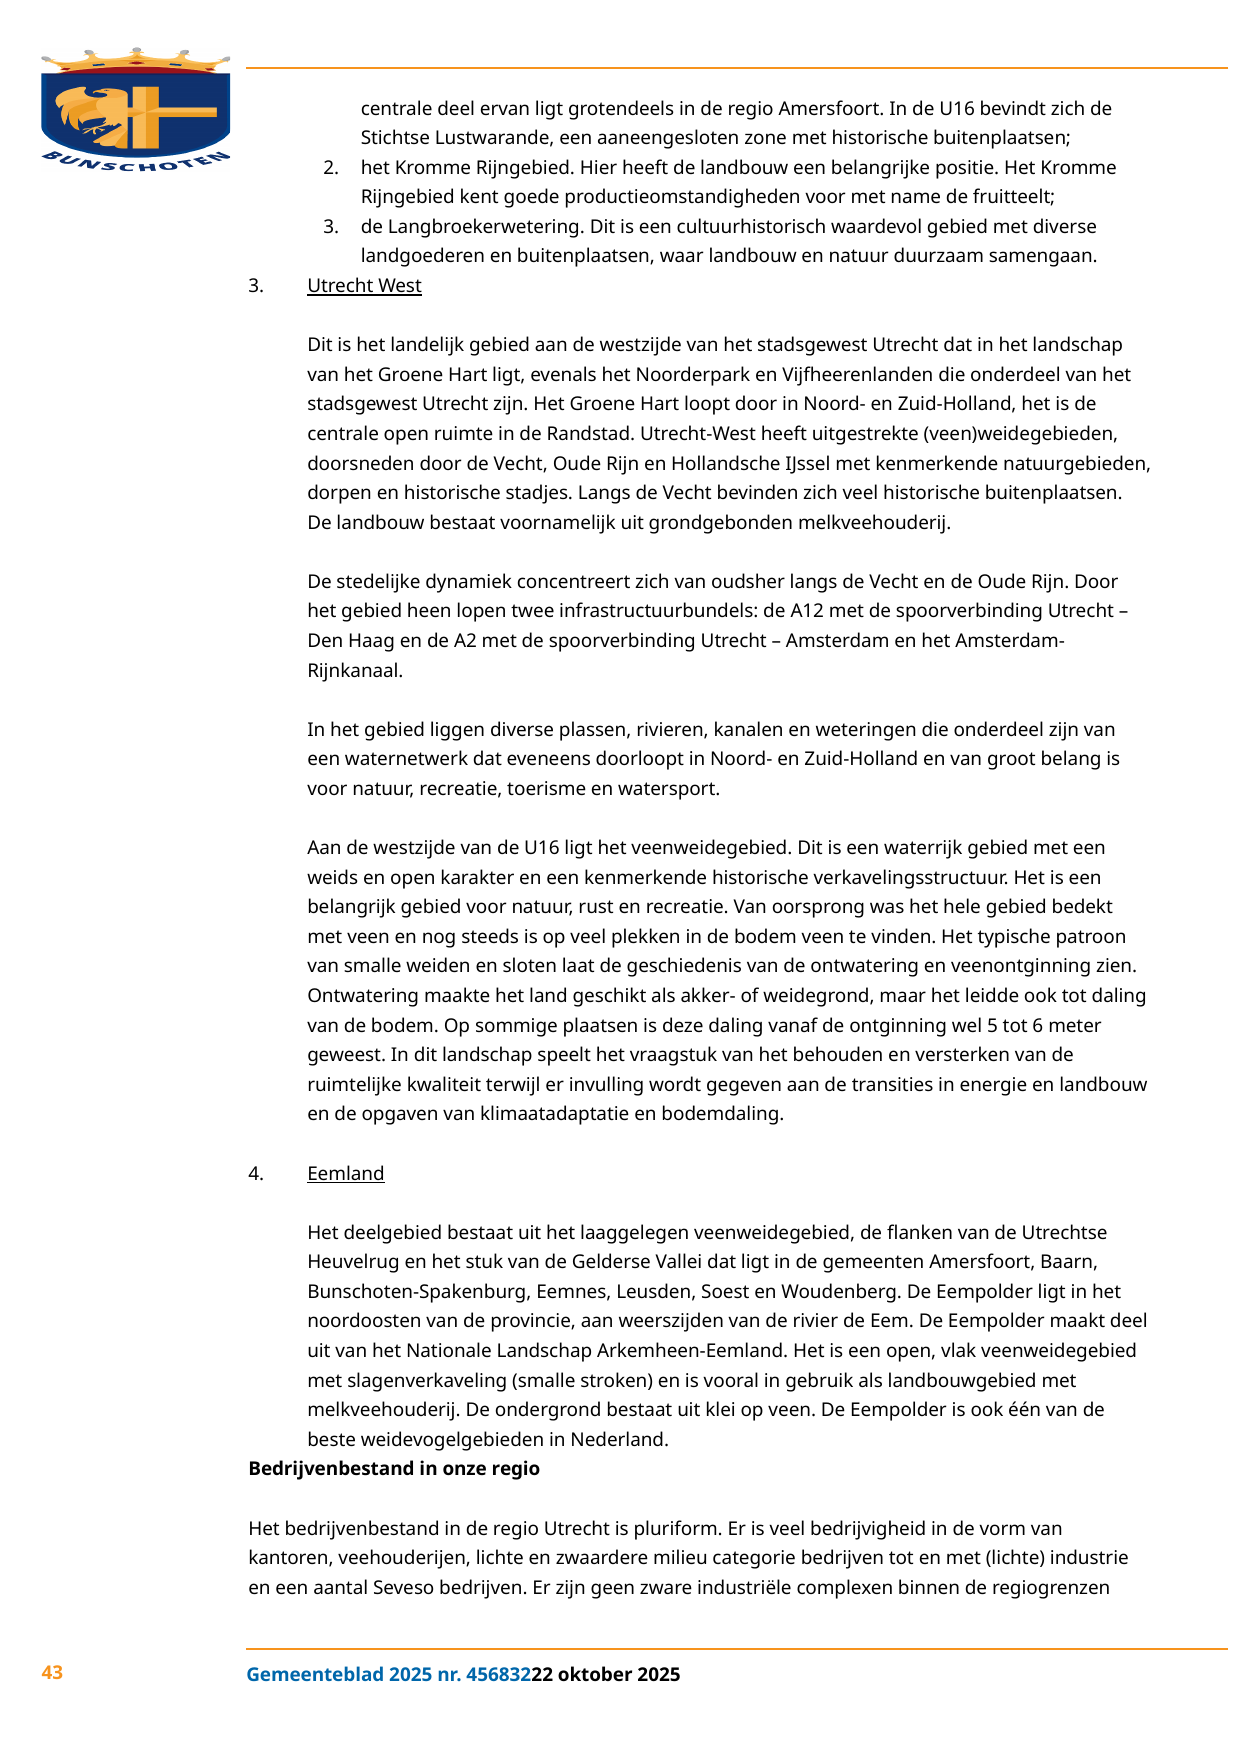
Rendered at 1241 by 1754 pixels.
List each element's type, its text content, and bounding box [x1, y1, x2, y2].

list Het deelgebied bestaat uit het laaggelegen veenweidegebied, de flanken van de Utrechtse Heuvelrug en het stuk van de Gelderse Vallei dat ligt in de gemeenten Amersfoort, Baarn, Bunschoten-Spakenburg, Eemnes, Leusden, Soest en Woudenberg. De Eempolder ligt in het noordoosten van de provincie, aan weerszijden van de rivier de Eem. De Eempolder maakt deel uit van het Nationale Landschap Arkemheen-Eemland. Het is een open, vlak veenweidegebied met slagenverkaveling (smalle stroken) en is vooral in gebruik als landbouwgebied met melkveehouderij. De ondergrond bestaat uit klei op veen. De Eempolder is ook één van de beste weidevogelgebieden in Nederland. [248, 1219, 1152, 1452]
list de Langbroekerwetering. Dit is een cultuurhistorisch waardevol gebied met diverse landgoederen en buitenplaatsen, waar landbouw en natuur duurzaam samengaan. [323, 213, 1152, 268]
list Utrecht West [248, 272, 1152, 298]
list Eemland [248, 1160, 1152, 1186]
list Aan de westzijde van de U16 ligt het veenweidegebied. Dit is een waterrijk gebied met een weids en open karakter en een kenmerkende historische verkavelingsstructuur. Het is een belangrijk gebied voor natuur, rust en recreatie. Van oorsprong was het hele gebied bedekt met veen en nog steeds is op veel plekken in de bodem veen te vinden. Het typische patroon van smalle weiden en sloten laat de geschiedenis van de ontwatering en veenontginning zien. Ontwatering maakte het land geschikt als akker- of weidegrond, maar het leidde ook tot daling van de bodem. Op sommige plaatsen is deze daling vanaf de ontginning wel 5 tot 6 meter geweest. In dit landschap speelt het vraagstuk van het behouden en versterken van de ruimtelijke kwaliteit terwijl er invulling wordt gegeven aan de transities in energie en landbouw en de opgaven van klimaatadaptatie en bodemdaling. [248, 834, 1152, 1126]
list centrale deel ervan ligt grotendeels in de regio Amersfoort. In de U16 bevindt zich de Stichtse Lustwarande, een aaneengesloten zone met historische buitenplaatsen; [323, 95, 1152, 150]
list het Kromme Rijngebied. Hier heeft de landbouw een belangrijke positie. Het Kromme Rijngebied kent goede productieomstandigheden voor met name de fruitteelt; [323, 154, 1152, 209]
text Het bedrijvenbestand in de regio Utrecht is pluriform. Er is veel bedrijvigheid in de vorm van kantoren, veehouderijen, lichte en zwaardere milieu categorie bedrijven tot en met (lichte) industrie en een aantal Seveso bedrijven. Er zijn geen zware industriële complexen binnen de regiogrenzen [248, 1515, 1152, 1600]
picture [41, 47, 231, 172]
list In het gebied liggen diverse plassen, rivieren, kanalen en weteringen die onderdeel zijn van een waternetwerk dat eveneens doorloopt in Noord- en Zuid-Holland en van groot belang is voor natuur, recreatie, toerisme en watersport. [248, 716, 1152, 801]
list De stedelijke dynamiek concentreert zich van oudsher langs de Vecht en de Oude Rijn. Door het gebied heen lopen twee infrastructuurbundels: de A12 met de spoorverbinding Utrecht – Den Haag en de A2 met de spoorverbinding Utrecht – Amsterdam en het Amsterdam-Rijnkanaal. [248, 568, 1152, 683]
list Dit is het landelijk gebied aan de westzijde van het stadsgewest Utrecht dat in het landschap van het Groene Hart ligt, evenals het Noorderpark en Vijfheerenlanden die onderdeel van het stadsgewest Utrecht zijn. Het Groene Hart loopt door in Noord- en Zuid-Holland, het is de centrale open ruimte in de Randstad. Utrecht-West heeft uitgestrekte (veen)weidegebieden, doorsneden door de Vecht, Oude Rijn en Hollandsche IJssel met kenmerkende natuurgebieden, dorpen en historische stadjes. Langs de Vecht bevinden zich veel historische buitenplaatsen. De landbouw bestaat voornamelijk uit grondgebonden melkveehouderij. [248, 331, 1152, 535]
text Bedrijvenbestand in onze regio [248, 1456, 1152, 1481]
